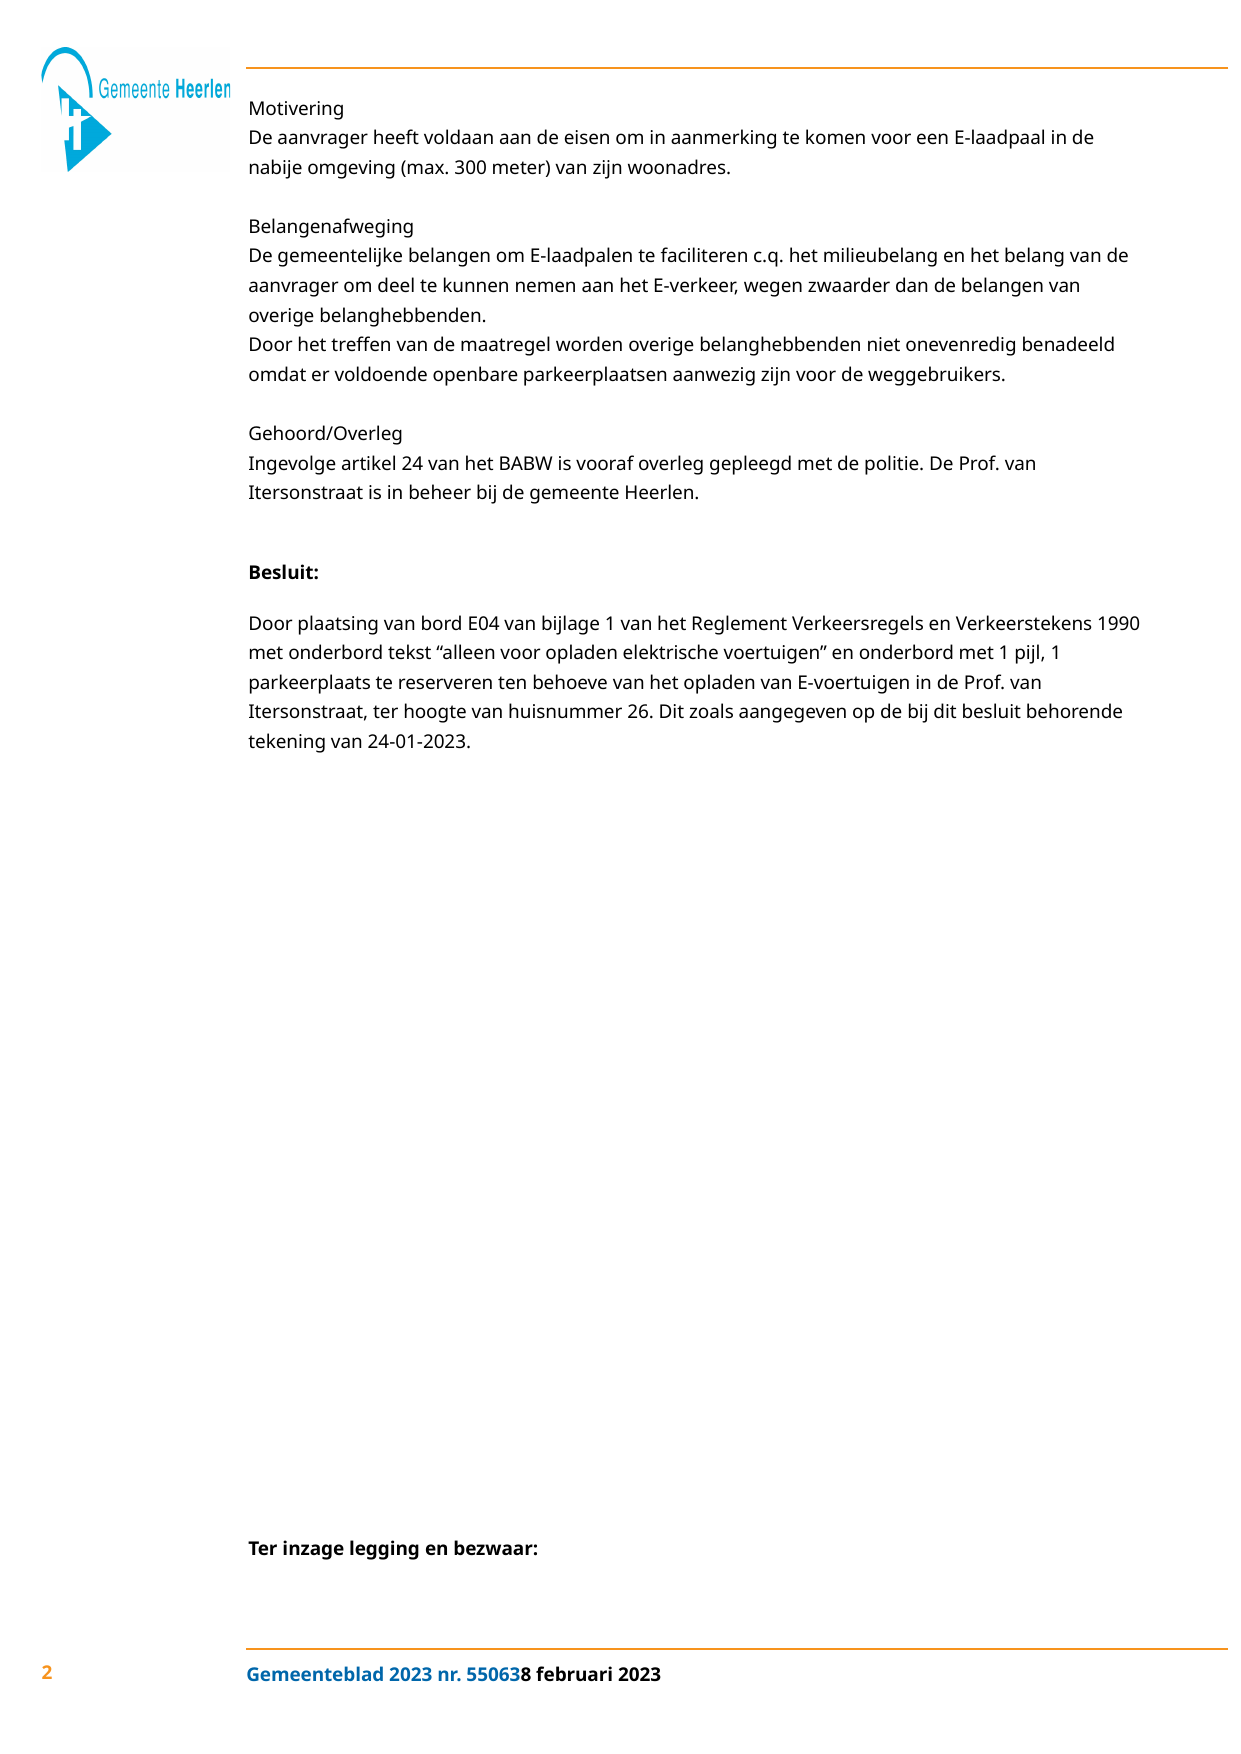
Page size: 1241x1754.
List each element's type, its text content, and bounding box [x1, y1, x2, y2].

text Door het treffen van de maatregel worden overige belanghebbenden niet onevenredig benadeeld omdat er voldoende openbare parkeerplaatsen aanwezig zijn voor de weggebruikers. [248, 331, 1152, 387]
text Gehoord/Overleg [248, 420, 1152, 446]
picture [41, 47, 59, 70]
picture [41, 47, 231, 172]
text Motivering [248, 95, 1152, 121]
text De gemeentelijke belangen om E-laadpalen te faciliteren c.q. het milieubelang en het belang van de aanvrager om deel te kunnen nemen aan het E-verkeer, wegen zwaarder dan de belangen van overige belanghebbenden. [248, 243, 1152, 328]
text Ingevolge artikel 24 van het BABW is vooraf overleg gepleegd met de politie. De Prof. van Itersonstraat is in beheer bij de gemeente Heerlen. [248, 450, 1152, 505]
text Ter inzage legging en bezwaar: [248, 1535, 1152, 1561]
text Belangenafweging [248, 213, 1152, 239]
text De aanvrager heeft voldaan aan de eisen om in aanmerking te komen voor een E-laadpaal in de nabije omgeving (max. 300 meter) van zijn woonadres. [248, 124, 1152, 180]
text Door plaatsing van bord E04 van bijlage 1 van het Reglement Verkeersregels en Verkeerstekens 1990 met onderbord tekst “alleen voor opladen elektrische voertuigen” en onderbord met 1 pijl, 1 parkeerplaats te reserveren ten behoeve van het opladen van E-voertuigen in de Prof. van Itersonstraat, ter hoogte van huisnummer 26. Dit zoals aangegeven op de bij dit besluit behorende tekening van 24-01-2023. [248, 610, 1152, 754]
text Besluit: [248, 559, 1152, 585]
